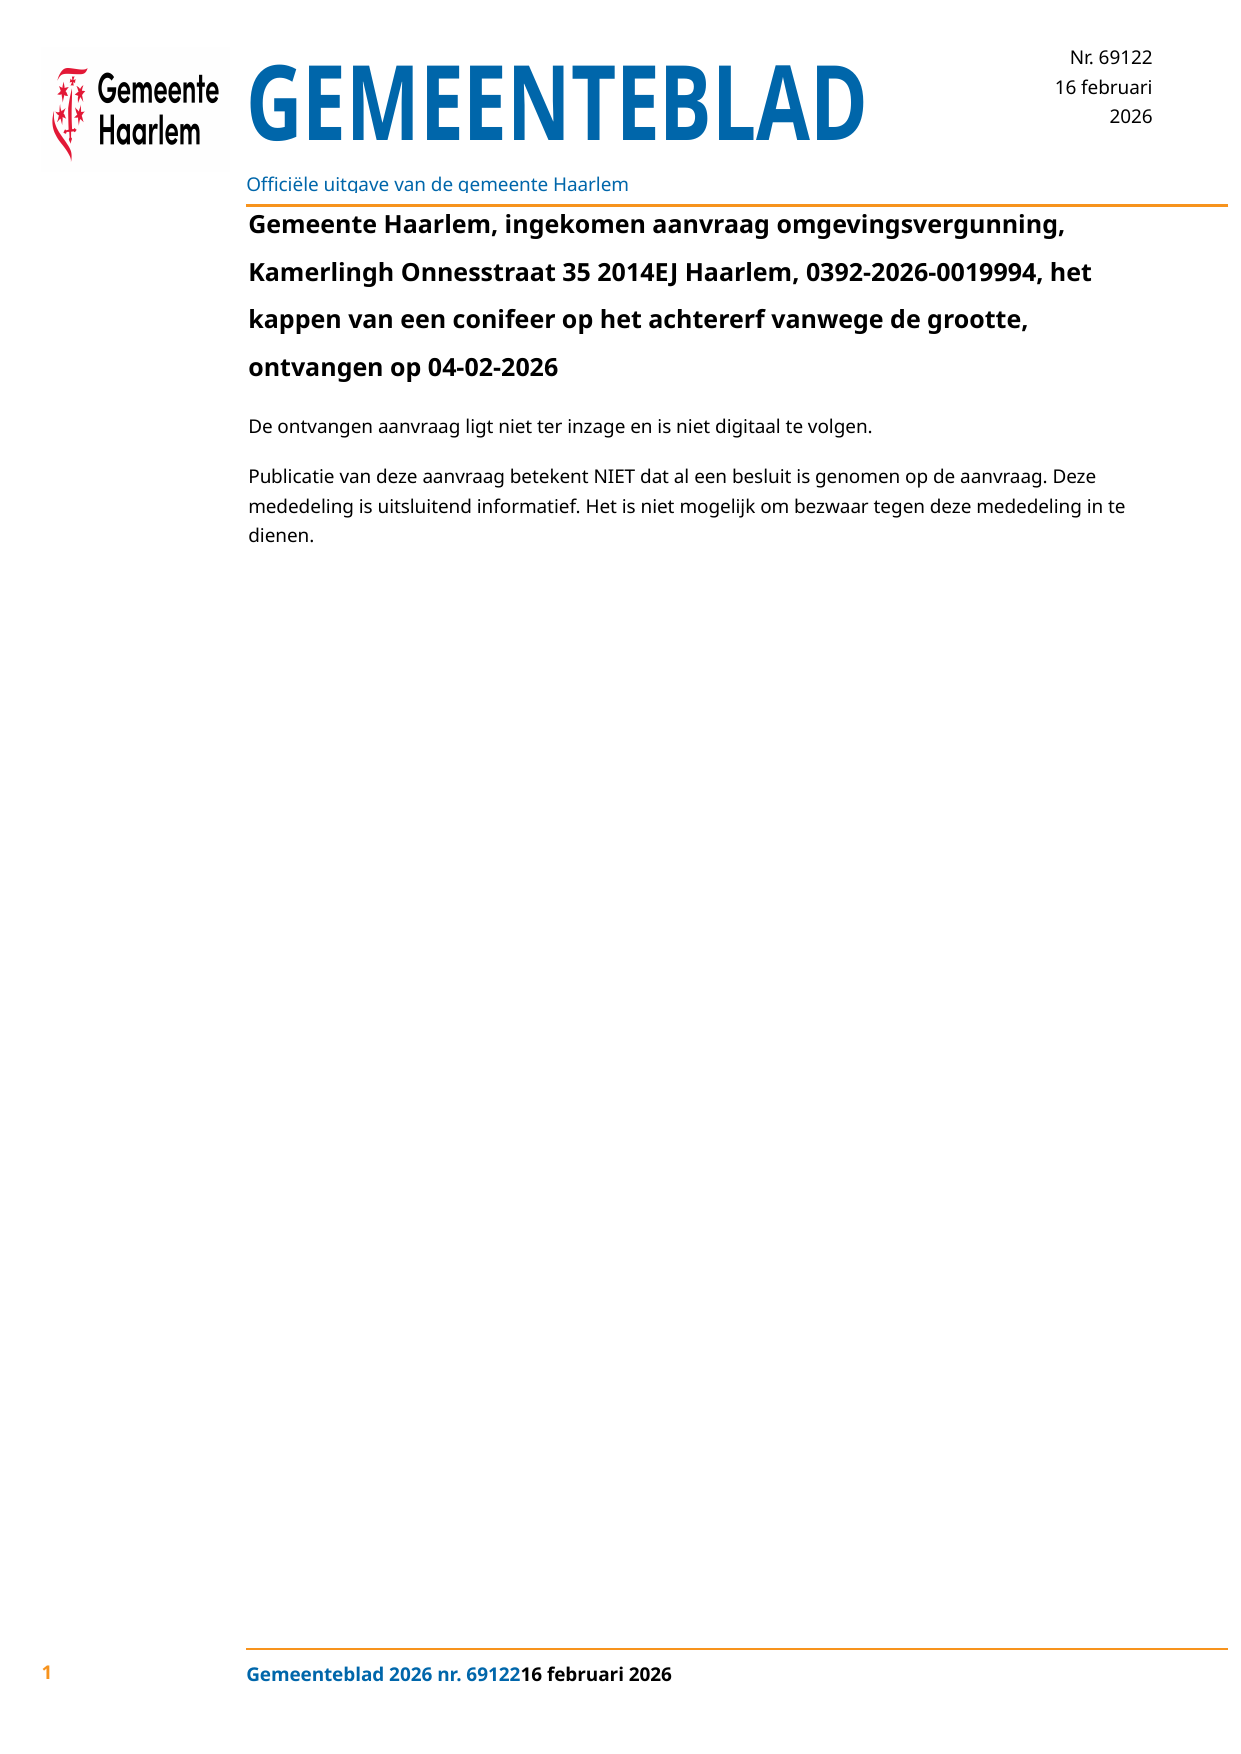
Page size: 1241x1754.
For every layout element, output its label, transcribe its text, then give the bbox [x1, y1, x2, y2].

text Gemeente Haarlem, ingekomen aanvraag omgevingsvergunning, Kamerlingh Onnesstraat 35 2014EJ Haarlem, 0392-2026-0019994, het kappen van een conifeer op het achtererf vanwege de grootte, ontvangen op 04-02-2026 [248, 207, 1152, 384]
text Publicatie van deze aanvraag betekent NIET dat al een besluit is genomen op de aanvraag. Deze mededeling is uitsluitend informatief. Het is niet mogelijk om bezwaar tegen deze mededeling in te dienen. [248, 463, 1152, 548]
text De ontvangen aanvraag ligt niet ter inzage en is niet digitaal te volgen. [248, 413, 1152, 439]
picture [41, 47, 231, 172]
